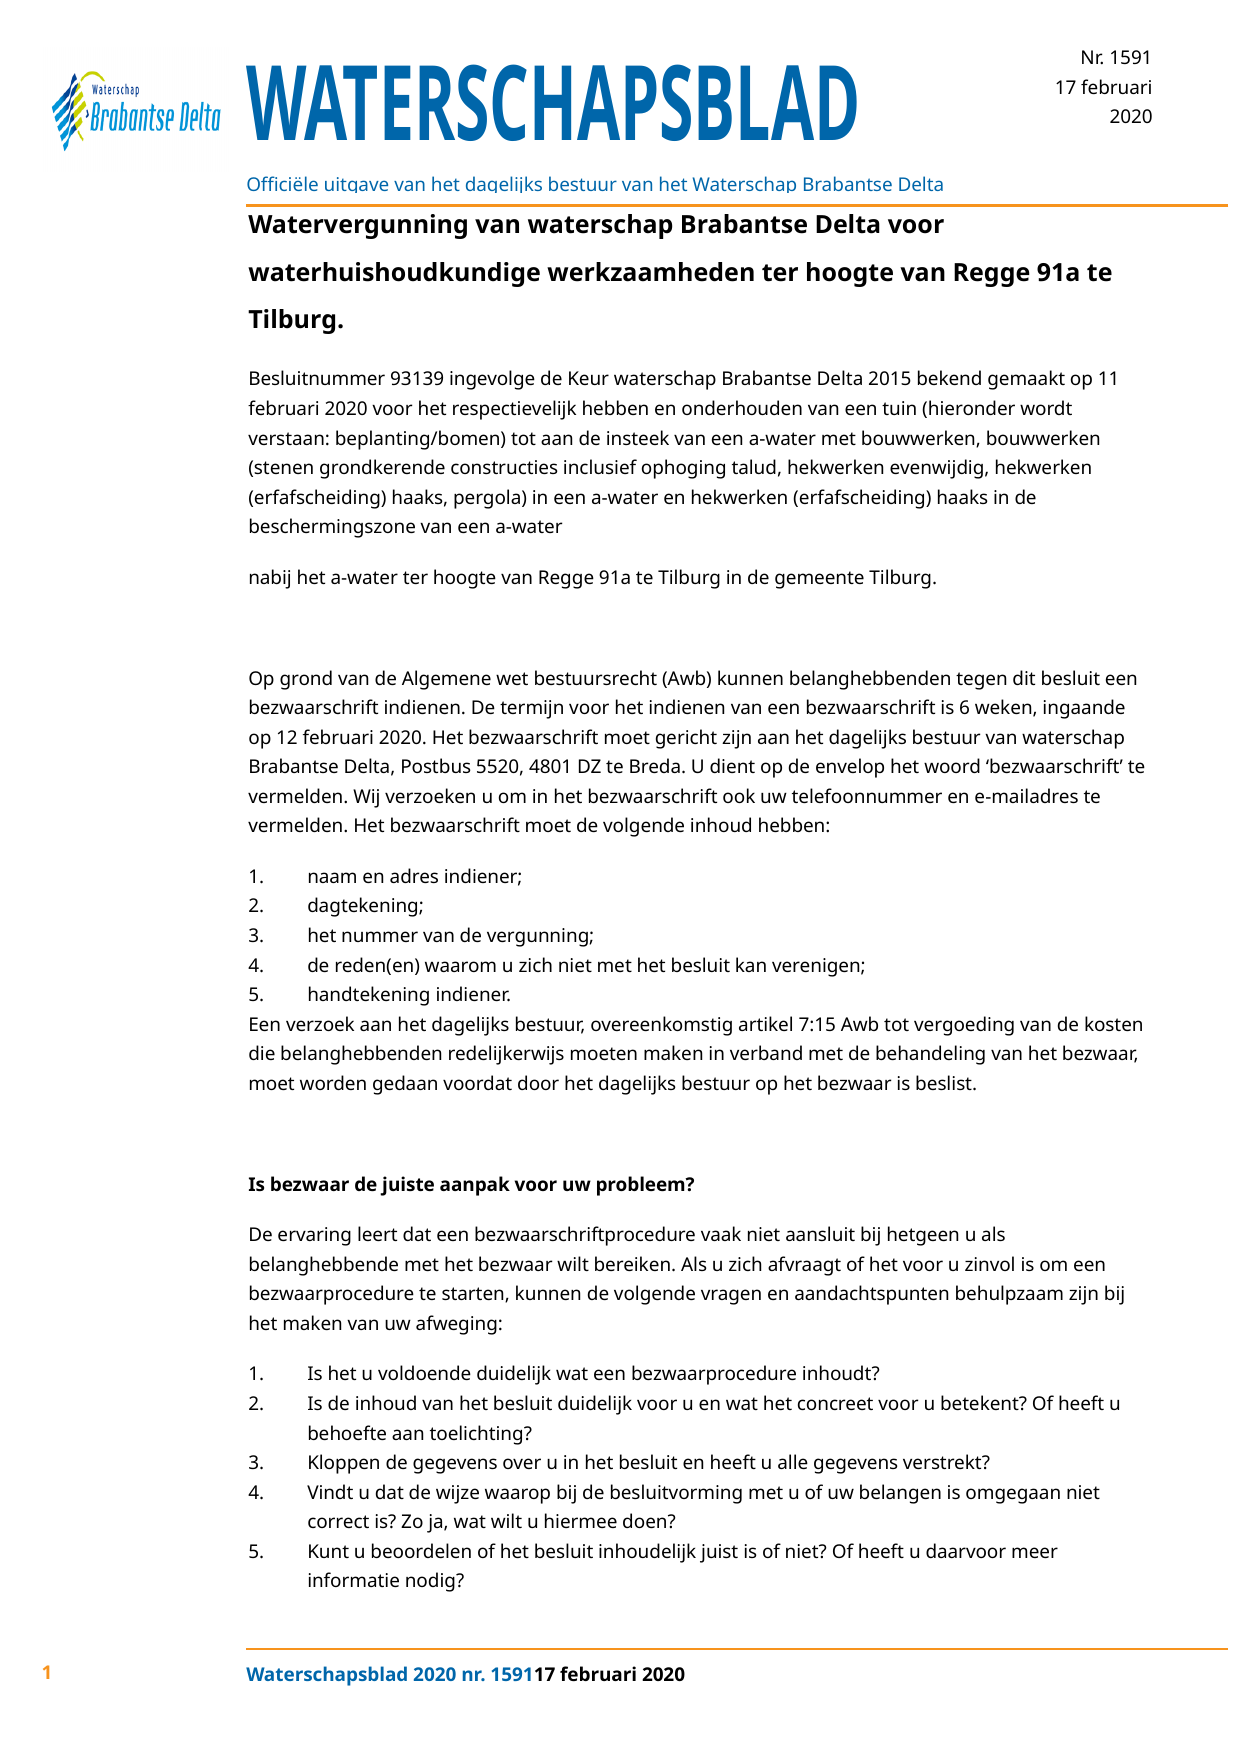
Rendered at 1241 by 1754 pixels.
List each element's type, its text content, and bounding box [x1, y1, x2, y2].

text Besluitnummer 93139 ingevolge de Keur waterschap Brabantse Delta 2015 bekend gemaakt op 11 februari 2020 voor het respectievelijk hebben en onderhouden van een tuin (hieronder wordt verstaan: beplanting/bomen) tot aan de insteek van een a-water met bouwwerken, bouwwerken (stenen grondkerende constructies inclusief ophoging talud, hekwerken evenwijdig, hekwerken (erfafscheiding) haaks, pergola) in een a-water en hekwerken (erfafscheiding) haaks in de beschermingszone van een a-water [248, 366, 1152, 539]
list Kunt u beoordelen of het besluit inhoudelijk juist is of niet? Of heeft u daarvoor meer informatie nodig? [248, 1538, 1152, 1593]
list naam en adres indiener; [248, 863, 1152, 889]
text nabij het a-water ter hoogte van Regge 91a te Tilburg in de gemeente Tilburg. [248, 564, 1152, 589]
text De ervaring leert dat een bezwaarschriftprocedure vaak niet aansluit bij hetgeen u als belanghebbende met het bezwaar wilt bereiken. Als u zich afvraagt of het voor u zinvol is om een bezwaarprocedure te starten, kunnen de volgende vragen en aandachtspunten behulpzaam zijn bij het maken van uw afweging: [248, 1221, 1152, 1336]
list dagtekening; [248, 893, 1152, 918]
list Vindt u dat de wijze waarop bij de besluitvorming met u of uw belangen is omgegaan niet correct is? Zo ja, wat wilt u hiermee doen? [248, 1479, 1152, 1534]
list de reden(en) waarom u zich niet met het besluit kan verenigen; [248, 952, 1152, 977]
list Kloppen de gegevens over u in het besluit en heeft u alle gegevens verstrekt? [248, 1449, 1152, 1475]
list Is de inhoud van het besluit duidelijk voor u en wat het concreet voor u betekent? Of heeft u behoefte aan toelichting? [248, 1390, 1152, 1445]
list handtekening indiener. [248, 981, 1152, 1007]
text Watervergunning van waterschap Brabantse Delta voor waterhuishoudkundige werkzaamheden ter hoogte van Regge 91a te Tilburg. [248, 207, 1152, 336]
text Op grond van de Algemene wet bestuursrecht (Awb) kunnen belanghebbenden tegen dit besluit een bezwaarschrift indienen. De termijn voor het indienen van een bezwaarschrift is 6 weken, ingaande op 12 februari 2020. Het bezwaarschrift moet gericht zijn aan het dagelijks bestuur van waterschap Brabantse Delta, Postbus 5520, 4801 DZ te Breda. U dient op de envelop het woord ‘bezwaarschrift’ te vermelden. Wij verzoeken u om in het bezwaarschrift ook uw telefoonnummer en e‑mailadres te vermelden. Het bezwaarschrift moet de volgende inhoud hebben: [248, 665, 1152, 838]
list het nummer van de vergunning; [248, 922, 1152, 948]
list Is het u voldoende duidelijk wat een bezwaarprocedure inhoudt? [248, 1361, 1152, 1386]
picture [41, 47, 231, 172]
text Een verzoek aan het dagelijks bestuur, overeenkomstig artikel 7:15 Awb tot vergoeding van de kosten die belanghebbenden redelijkerwijs moeten maken in verband met de behandeling van het bezwaar, moet worden gedaan voordat door het dagelijks bestuur op het bezwaar is beslist. [248, 1011, 1152, 1096]
text Is bezwaar de juiste aanpak voor uw probleem? [248, 1171, 1152, 1197]
